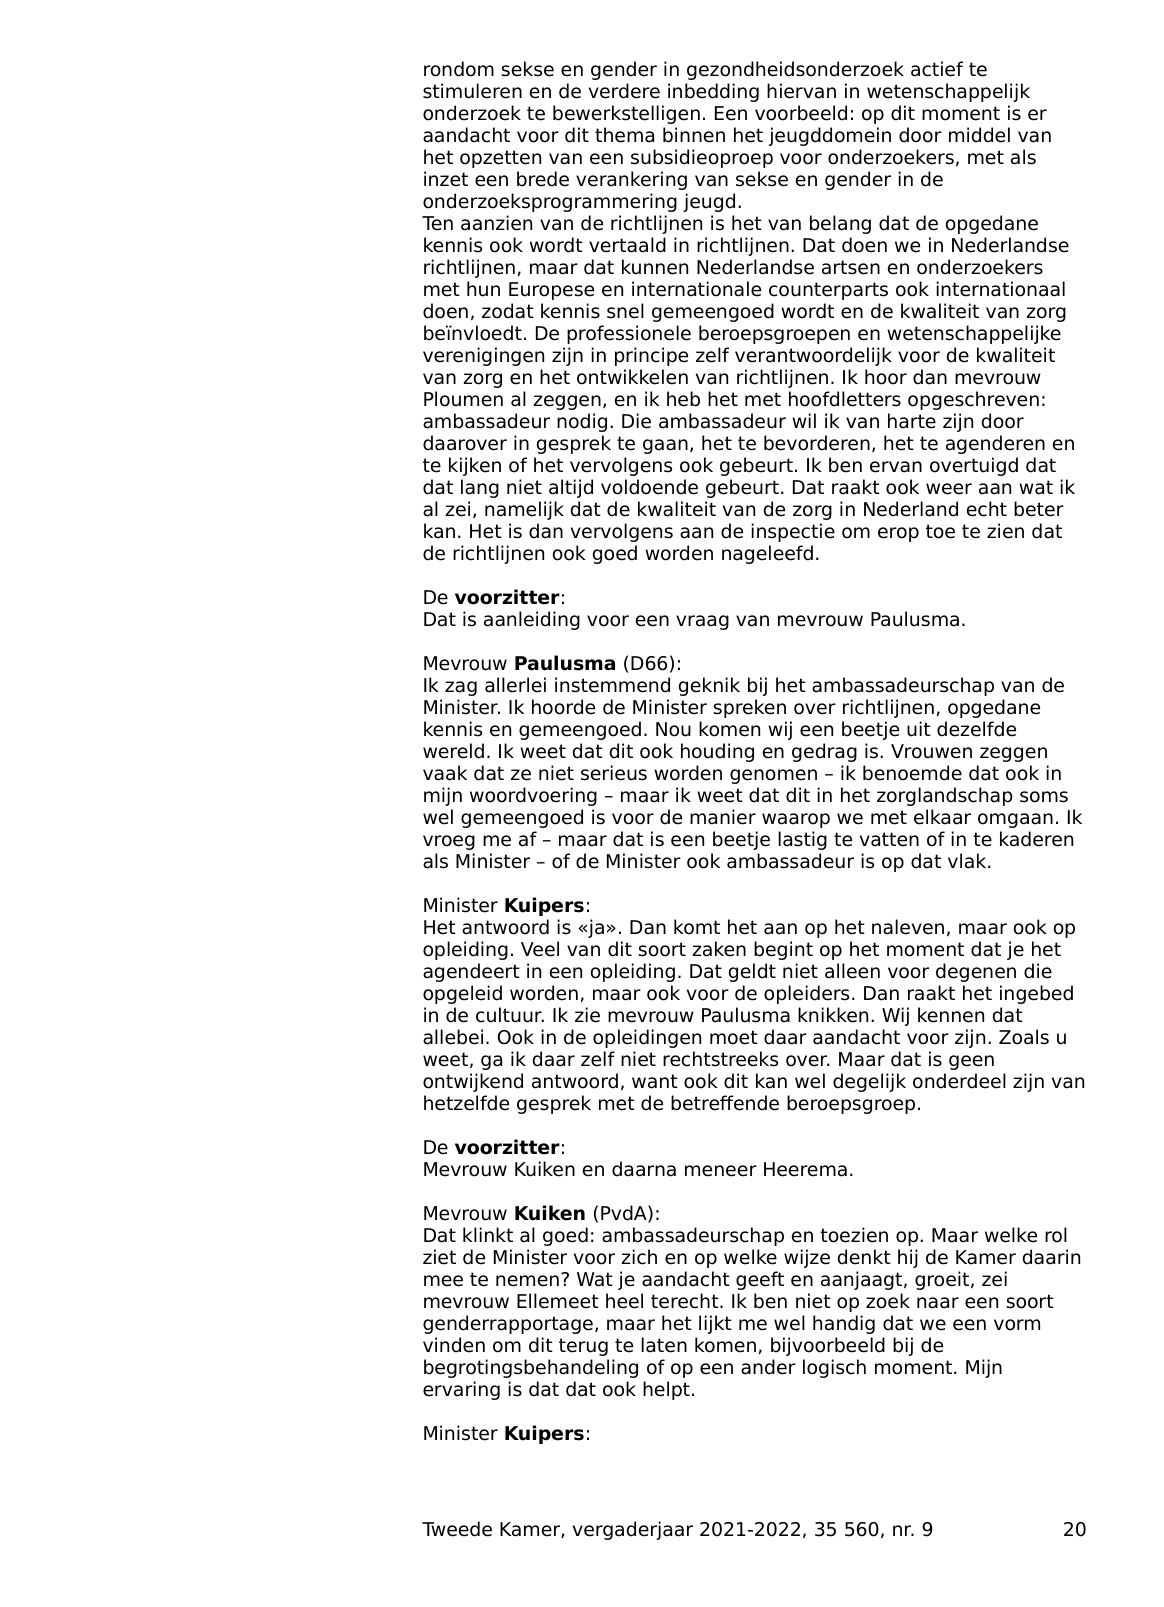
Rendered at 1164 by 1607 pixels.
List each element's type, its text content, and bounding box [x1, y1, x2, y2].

text Minister Kuipers: [422, 1423, 1087, 1445]
text Ik zag allerlei instemmend geknik bij het ambassadeurschap van de Minister. Ik hoorde de Minister spreken over richtlijnen, opgedane kennis en gemeengoed. Nou komen wij een beetje uit dezelfde wereld. Ik weet dat dit ook houding en gedrag is. Vrouwen zeggen vaak dat ze niet serieus worden genomen – ik benoemde dat ook in mijn woordvoering – maar ik weet dat dit in het zorglandschap soms wel gemeengoed is voor de manier waarop we met elkaar omgaan. Ik vroeg me af – maar dat is een beetje lastig te vatten of in te kaderen als Minister – of de Minister ook ambassadeur is op dat vlak. [422, 675, 1087, 873]
text Het antwoord is «ja». Dan komt het aan op het naleven, maar ook op opleiding. Veel van dit soort zaken begint op het moment dat je het agendeert in een opleiding. Dat geldt niet alleen voor degenen die opgeleid worden, maar ook voor de opleiders. Dan raakt het ingebed in de cultuur. Ik zie mevrouw Paulusma knikken. Wij kennen dat allebei. Ook in de opleidingen moet daar aandacht voor zijn. Zoals u weet, ga ik daar zelf niet rechtstreeks over. Maar dat is geen ontwijkend antwoord, want ook dit kan wel degelijk onderdeel zijn van hetzelfde gesprek met de betreffende beroepsgroep. [422, 917, 1087, 1115]
text Mevrouw Kuiken en daarna meneer Heerema. [422, 1159, 1087, 1181]
text Mevrouw Kuiken (PvdA): [422, 1203, 1087, 1225]
text Mevrouw Paulusma (D66): [422, 653, 1087, 675]
text De voorzitter: [422, 1137, 1087, 1159]
text Minister Kuipers: [422, 895, 1087, 917]
text De voorzitter: [422, 587, 1087, 609]
text Ten aanzien van de richtlijnen is het van belang dat de opgedane kennis ook wordt vertaald in richtlijnen. Dat doen we in Nederlandse richtlijnen, maar dat kunnen Nederlandse artsen en onderzoekers met hun Europese en internationale counterparts ook internationaal doen, zodat kennis snel gemeengoed wordt en de kwaliteit van zorg beïnvloedt. De professionele beroepsgroepen en wetenschappelijke verenigingen zijn in principe zelf verantwoordelijk voor de kwaliteit van zorg en het ontwikkelen van richtlijnen. Ik hoor dan mevrouw Ploumen al zeggen, en ik heb het met hoofdletters opgeschreven: ambassadeur nodig. Die ambassadeur wil ik van harte zijn door daarover in gesprek te gaan, het te bevorderen, het te agenderen en te kijken of het vervolgens ook gebeurt. Ik ben ervan overtuigd dat dat lang niet altijd voldoende gebeurt. Dat raakt ook weer aan wat ik al zei, namelijk dat de kwaliteit van de zorg in Nederland echt beter kan. Het is dan vervolgens aan de inspectie om erop toe te zien dat de richtlijnen ook goed worden nageleefd. [422, 213, 1087, 564]
text Dat is aanleiding voor een vraag van mevrouw Paulusma. [422, 609, 1087, 631]
text rondom sekse en gender in gezondheidsonderzoek actief te stimuleren en de verdere inbedding hiervan in wetenschappelijk onderzoek te bewerkstelligen. Een voorbeeld: op dit moment is er aandacht voor dit thema binnen het jeugddomein door middel van het opzetten van een subsidieoproep voor onderzoekers, met als inzet een brede verankering van sekse en gender in de onderzoeksprogrammering jeugd. [422, 59, 1087, 213]
text Dat klinkt al goed: ambassadeurschap en toezien op. Maar welke rol ziet de Minister voor zich en op welke wijze denkt hij de Kamer daarin mee te nemen? Wat je aandacht geeft en aanjaagt, groeit, zei mevrouw Ellemeet heel terecht. Ik ben niet op zoek naar een soort genderrapportage, maar het lijkt me wel handig dat we een vorm vinden om dit terug te laten komen, bijvoorbeeld bij de begrotingsbehandeling of op een ander logisch moment. Mijn ervaring is dat dat ook helpt. [422, 1225, 1087, 1401]
